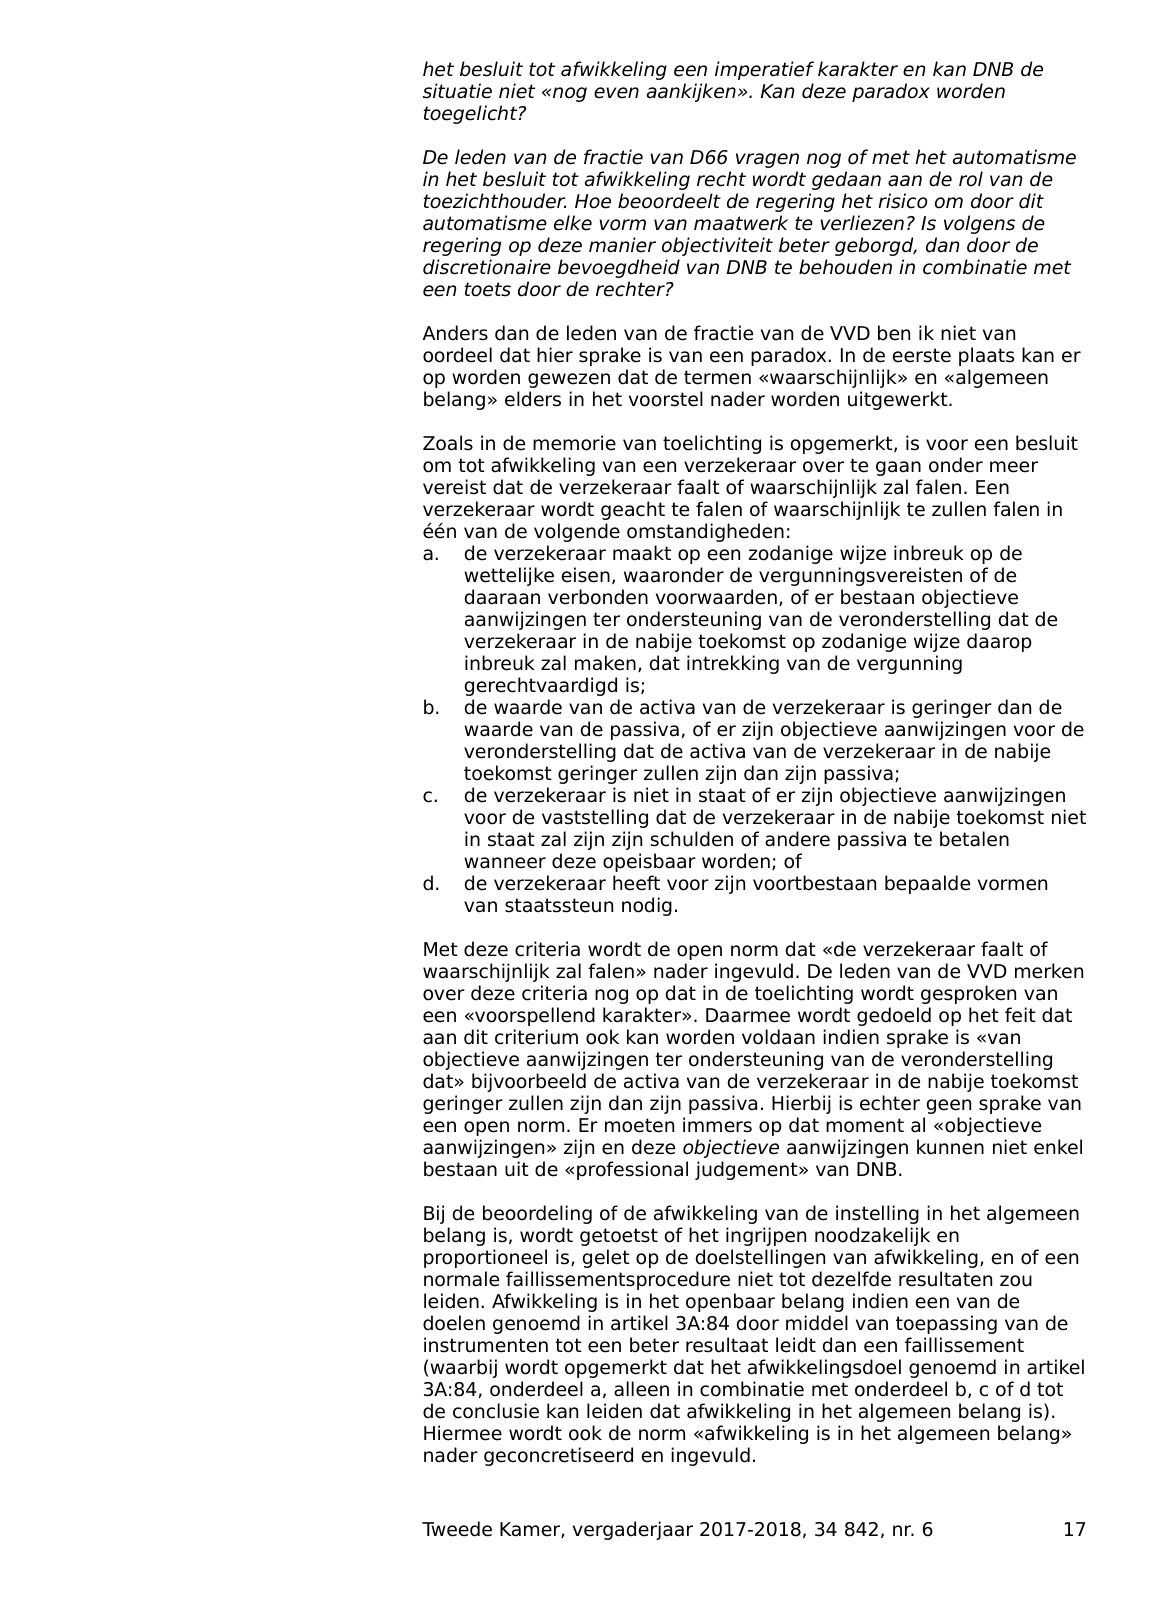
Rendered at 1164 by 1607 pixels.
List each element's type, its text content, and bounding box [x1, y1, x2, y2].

text d. de verzekeraar heeft voor zijn voortbestaan bepaalde vormen van staatssteun nodig. [422, 873, 1087, 917]
text Anders dan de leden van de fractie van de VVD ben ik niet van oordeel dat hier sprake is van een paradox. In de eerste plaats kan er op worden gewezen dat de termen «waarschijnlijk» en «algemeen belang» elders in het voorstel nader worden uitgewerkt. [422, 323, 1087, 411]
text b. de waarde van de activa van de verzekeraar is geringer dan de waarde van de passiva, of er zijn objectieve aanwijzingen voor de veronderstelling dat de activa van de verzekeraar in de nabije toekomst geringer zullen zijn dan zijn passiva; [422, 697, 1087, 785]
text Met deze criteria wordt de open norm dat «de verzekeraar faalt of waarschijnlijk zal falen» nader ingevuld. De leden van de VVD merken over deze criteria nog op dat in de toelichting wordt gesproken van een «voorspellend karakter». Daarmee wordt gedoeld op het feit dat aan dit criterium ook kan worden voldaan indien sprake is «van objectieve aanwijzingen ter ondersteuning van de veronderstelling dat» bijvoorbeeld de activa van de verzekeraar in de nabije toekomst geringer zullen zijn dan zijn passiva. Hierbij is echter geen sprake van een open norm. Er moeten immers op dat moment al «objectieve aanwijzingen» zijn en deze objectieve aanwijzingen kunnen niet enkel bestaan uit de «professional judgement» van DNB. [422, 939, 1087, 1181]
text c. de verzekeraar is niet in staat of er zijn objectieve aanwijzingen voor de vaststelling dat de verzekeraar in de nabije toekomst niet in staat zal zijn zijn schulden of andere passiva te betalen wanneer deze opeisbaar worden; of [422, 785, 1087, 873]
text a. de verzekeraar maakt op een zodanige wijze inbreuk op de wettelijke eisen, waaronder de vergunningsvereisten of de daaraan verbonden voorwaarden, of er bestaan objectieve aanwijzingen ter ondersteuning van de veronderstelling dat de verzekeraar in de nabije toekomst op zodanige wijze daarop inbreuk zal maken, dat intrekking van de vergunning gerechtvaardigd is; [422, 543, 1087, 697]
text Bij de beoordeling of de afwikkeling van de instelling in het algemeen belang is, wordt getoetst of het ingrijpen noodzakelijk en proportioneel is, gelet op de doelstellingen van afwikkeling, en of een normale faillissementsprocedure niet tot dezelfde resultaten zou leiden. Afwikkeling is in het openbaar belang indien een van de doelen genoemd in artikel 3A:84 door middel van toepassing van de instrumenten tot een beter resultaat leidt dan een faillissement (waarbij wordt opgemerkt dat het afwikkelingsdoel genoemd in artikel 3A:84, onderdeel a, alleen in combinatie met onderdeel b, c of d tot de conclusie kan leiden dat afwikkeling in het algemeen belang is). Hiermee wordt ook de norm «afwikkeling is in het algemeen belang» nader geconcretiseerd en ingevuld. [422, 1203, 1087, 1467]
text De leden van de fractie van D66 vragen nog of met het automatisme in het besluit tot afwikkeling recht wordt gedaan aan de rol van de toezichthouder. Hoe beoordeelt de regering het risico om door dit automatisme elke vorm van maatwerk te verliezen? Is volgens de regering op deze manier objectiviteit beter geborgd, dan door de discretionaire bevoegdheid van DNB te behouden in combinatie met een toets door de rechter? [422, 147, 1087, 301]
text Zoals in de memorie van toelichting is opgemerkt, is voor een besluit om tot afwikkeling van een verzekeraar over te gaan onder meer vereist dat de verzekeraar faalt of waarschijnlijk zal falen. Een verzekeraar wordt geacht te falen of waarschijnlijk te zullen falen in één van de volgende omstandigheden: [422, 433, 1087, 543]
text het besluit tot afwikkeling een imperatief karakter en kan DNB de situatie niet «nog even aankijken». Kan deze paradox worden toegelicht? [422, 59, 1087, 125]
